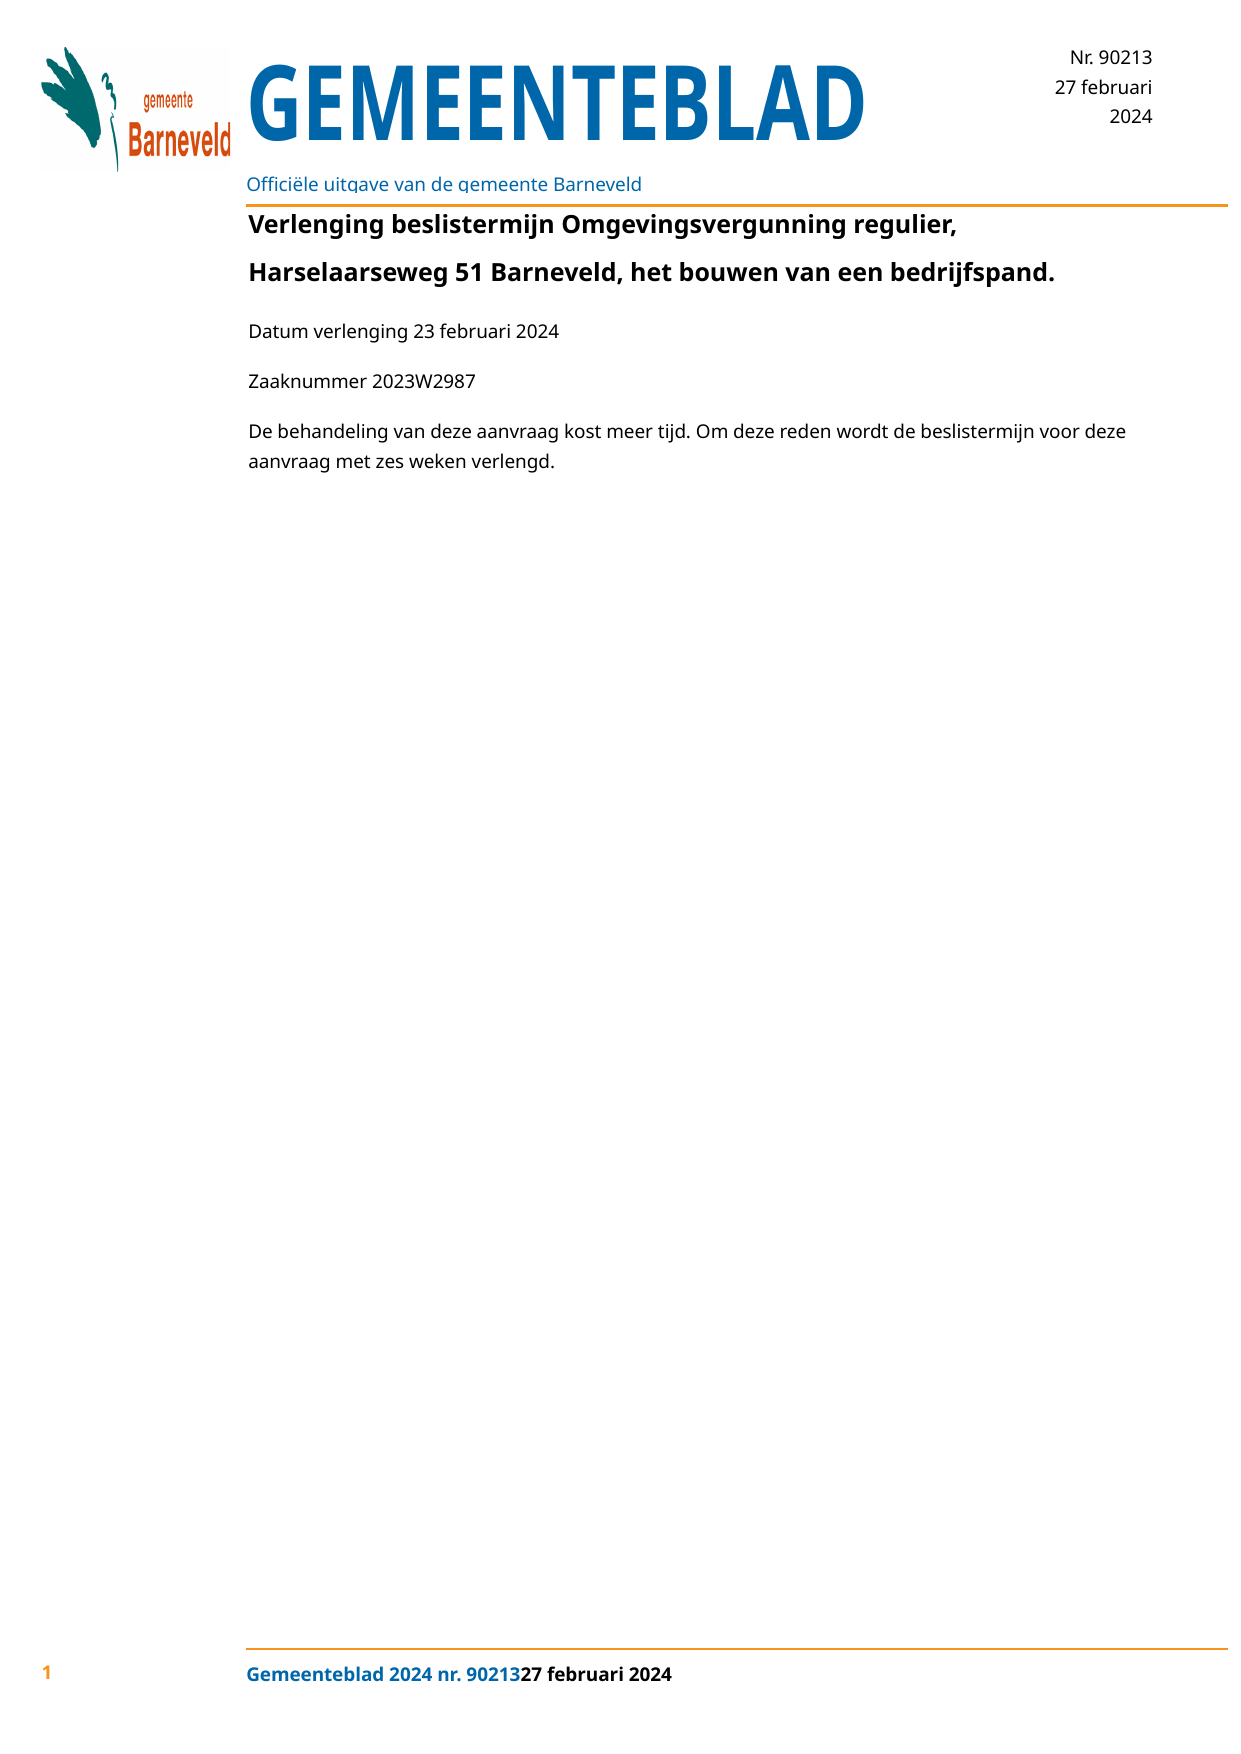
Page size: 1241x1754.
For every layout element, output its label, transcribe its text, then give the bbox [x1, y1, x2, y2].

text De behandeling van deze aanvraag kost meer tijd. Om deze reden wordt de beslistermijn voor deze aanvraag met zes weken verlengd. [248, 419, 1152, 474]
picture [41, 47, 231, 172]
text Verlenging beslistermijn Omgevingsvergunning regulier, Harselaarseweg 51 Barneveld, het bouwen van een bedrijfspand. [248, 207, 1152, 288]
text Datum verlenging 23 februari 2024 [248, 318, 1152, 344]
text Zaaknummer 2023W2987 [248, 368, 1152, 394]
